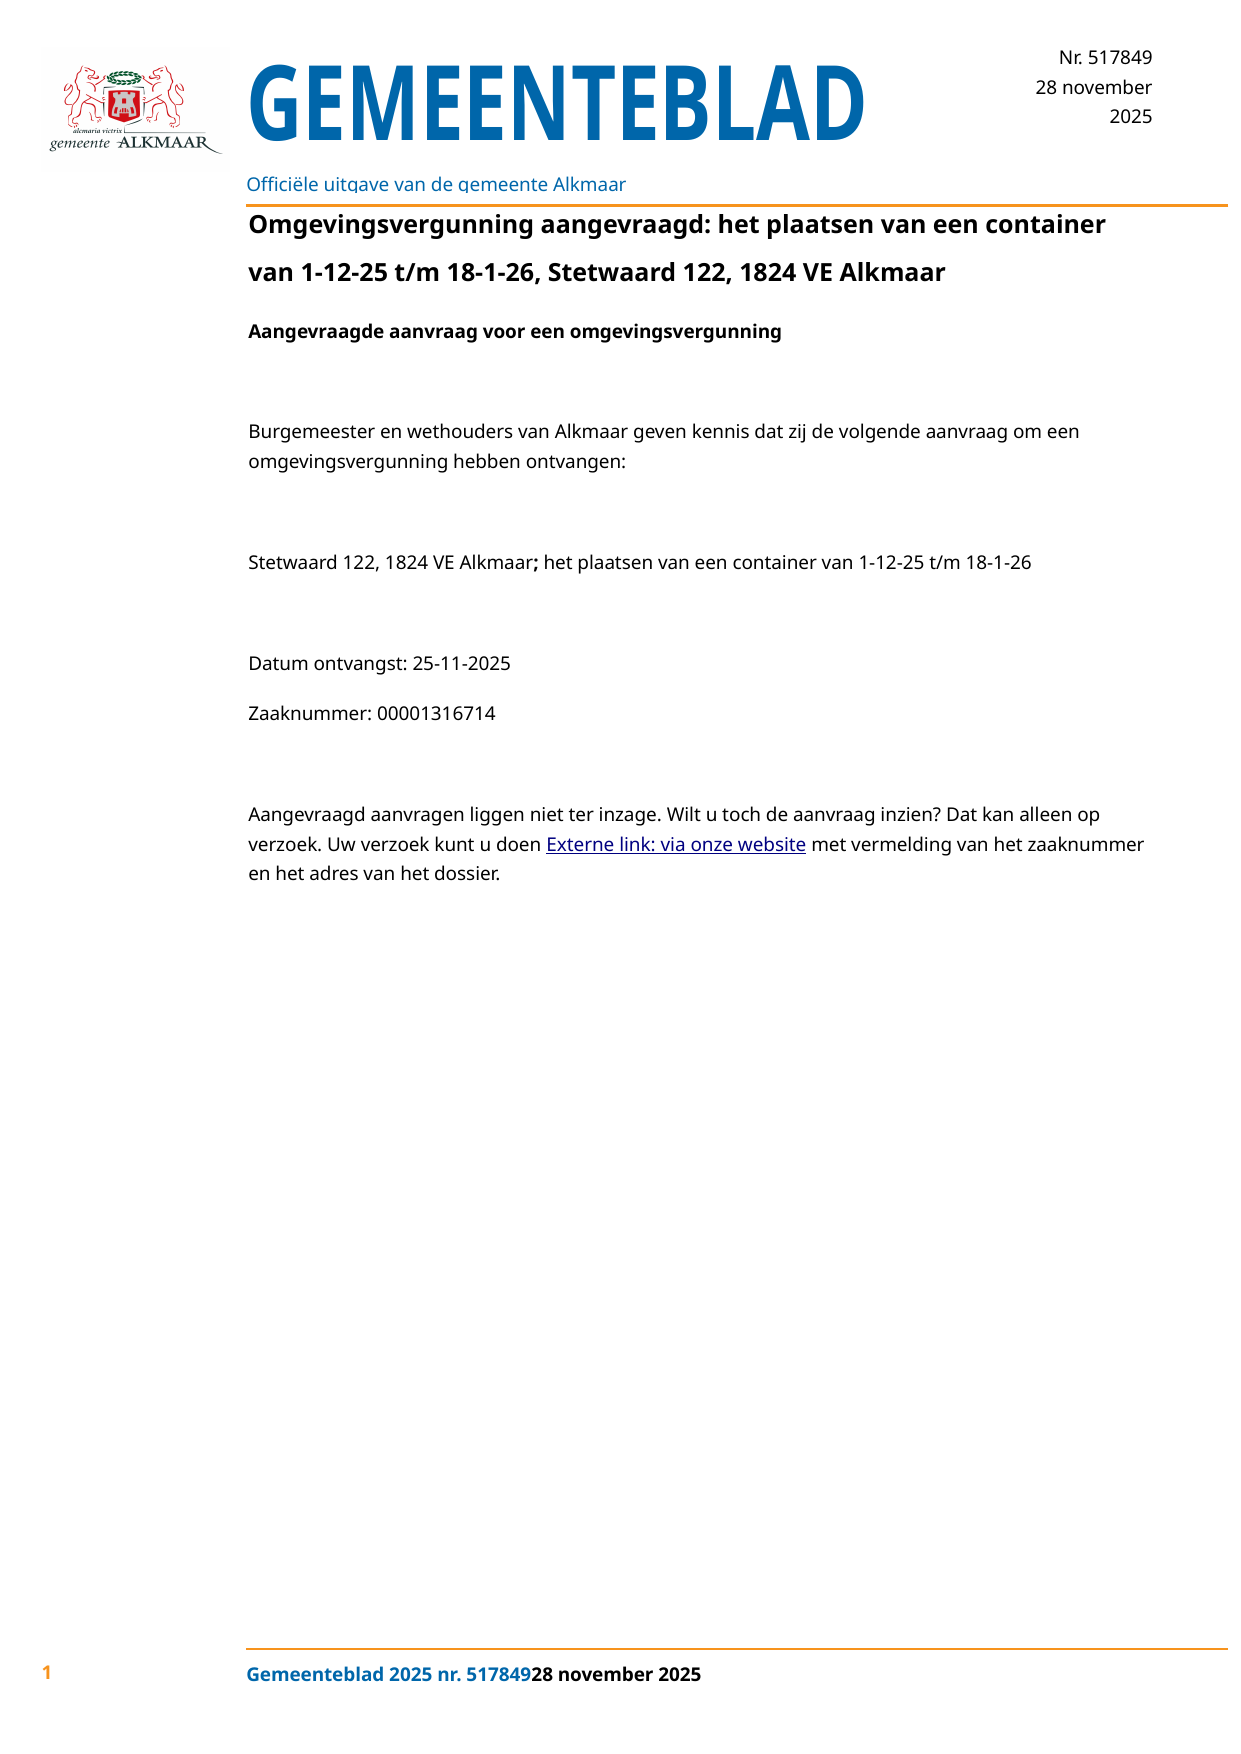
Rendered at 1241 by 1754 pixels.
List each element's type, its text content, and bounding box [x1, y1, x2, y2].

text Datum ontvangst: 25-11-2025 [248, 650, 1152, 676]
text Aangevraagd aanvragen liggen niet ter inzage. Wilt u toch de aanvraag inzien? Dat kan alleen op verzoek. Uw verzoek kunt u doen Externe link: via onze website met vermelding van het zaaknummer en het adres van het dossier. [248, 801, 1152, 886]
text Omgevingsvergunning aangevraagd: het plaatsen van een container van 1-12-25 t/m 18-1-26, Stetwaard 122, 1824 VE Alkmaar [248, 207, 1152, 288]
text Zaaknummer: 00001316714 [248, 700, 1152, 726]
text Burgemeester en wethouders van Alkmaar geven kennis dat zij de volgende aanvraag om een omgevingsvergunning hebben ontvangen: [248, 419, 1152, 474]
text Stetwaard 122, 1824 VE Alkmaar; het plaatsen van een container van 1-12-25 t/m 18-1-26 [248, 549, 1152, 575]
picture [41, 47, 231, 172]
text Aangevraagde aanvraag voor een omgevingsvergunning [248, 318, 1152, 344]
